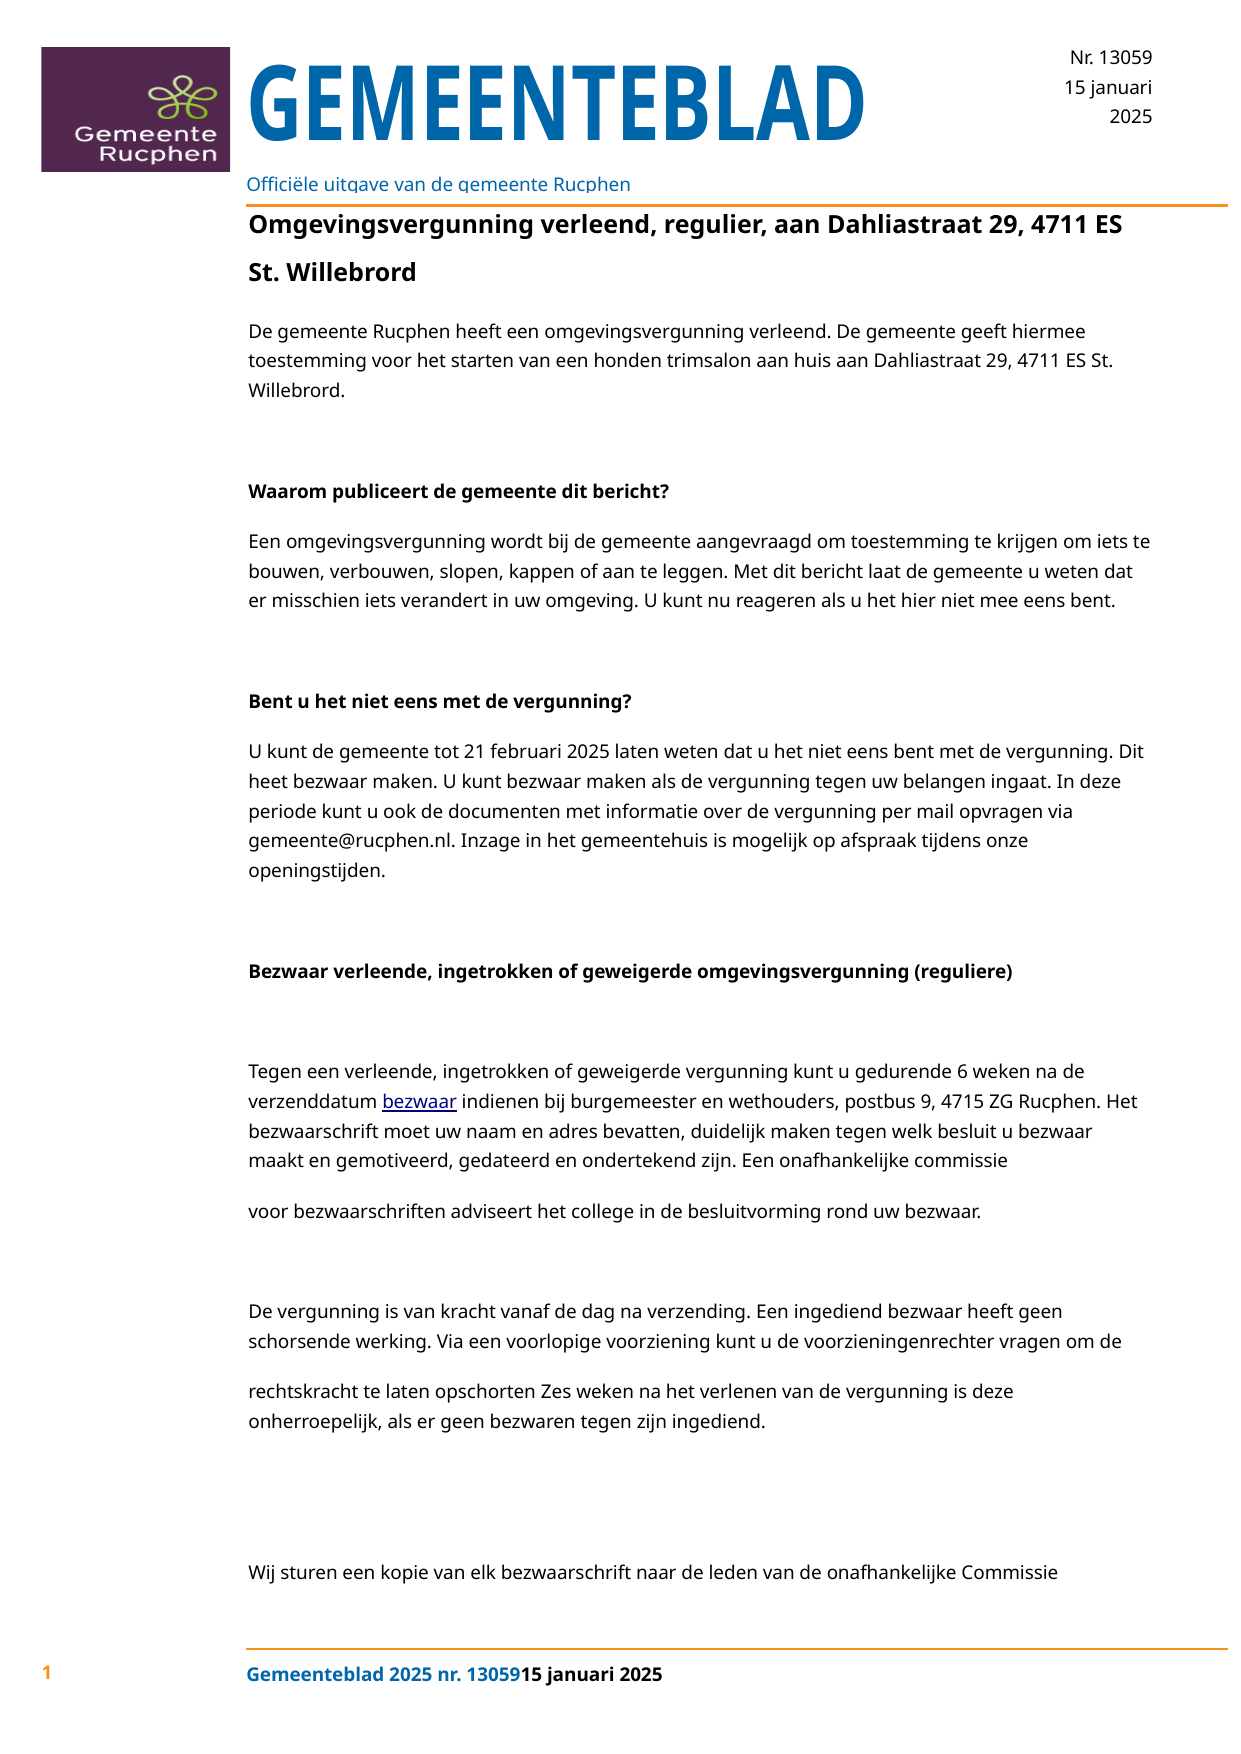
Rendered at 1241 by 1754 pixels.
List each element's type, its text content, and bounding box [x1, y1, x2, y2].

text Tegen een verleende, ingetrokken of geweigerde vergunning kunt u gedurende 6 weken na de verzenddatum bezwaar indienen bij burgemeester en wethouders, postbus 9, 4715 ZG Rucphen. Het bezwaarschrift moet uw naam en adres bevatten, duidelijk maken tegen welk besluit u bezwaar maakt en gemotiveerd, gedateerd en ondertekend zijn. Een onafhankelijke commissie [248, 1059, 1152, 1173]
text U kunt de gemeente tot 21 februari 2025 laten weten dat u het niet eens bent met de vergunning. Dit heet bezwaar maken. U kunt bezwaar maken als de vergunning tegen uw belangen ingaat. In deze periode kunt u ook de documenten met informatie over de vergunning per mail opvragen via gemeente@rucphen.nl. Inzage in het gemeentehuis is mogelijk op afspraak tijdens onze openingstijden. [248, 739, 1152, 883]
picture [41, 47, 231, 172]
text voor bezwaarschriften adviseert het college in de besluitvorming rond uw bezwaar. [248, 1198, 1152, 1224]
text De gemeente Rucphen heeft een omgevingsvergunning verleend. De gemeente geeft hiermee toestemming voor het starten van een honden trimsalon aan huis aan Dahliastraat 29, 4711 ES St. Willebrord. [248, 318, 1152, 403]
text rechtskracht te laten opschorten Zes weken na het verlenen van de vergunning is deze onherroepelijk, als er geen bezwaren tegen zijn ingediend. [248, 1379, 1152, 1434]
text Bent u het niet eens met de vergunning? [248, 688, 1152, 714]
text Waarom publiceert de gemeente dit bericht? [248, 478, 1152, 504]
text Een omgevingsvergunning wordt bij de gemeente aangevraagd om toestemming te krijgen om iets te bouwen, verbouwen, slopen, kappen of aan te leggen. Met dit bericht laat de gemeente u weten dat er misschien iets verandert in uw omgeving. U kunt nu reageren als u het hier niet mee eens bent. [248, 528, 1152, 613]
text De vergunning is van kracht vanaf de dag na verzending. Een ingediend bezwaar heeft geen schorsende werking. Via een voorlopige voorziening kunt u de voorzieningenrechter vragen om de [248, 1299, 1152, 1354]
text Wij sturen een kopie van elk bezwaarschrift naar de leden van de onafhankelijke Commissie [248, 1559, 1152, 1585]
text Bezwaar verleende, ingetrokken of geweigerde omgevingsvergunning (reguliere) [248, 958, 1152, 984]
text Omgevingsvergunning verleend, regulier, aan Dahliastraat 29, 4711 ES St. Willebrord [248, 207, 1152, 288]
